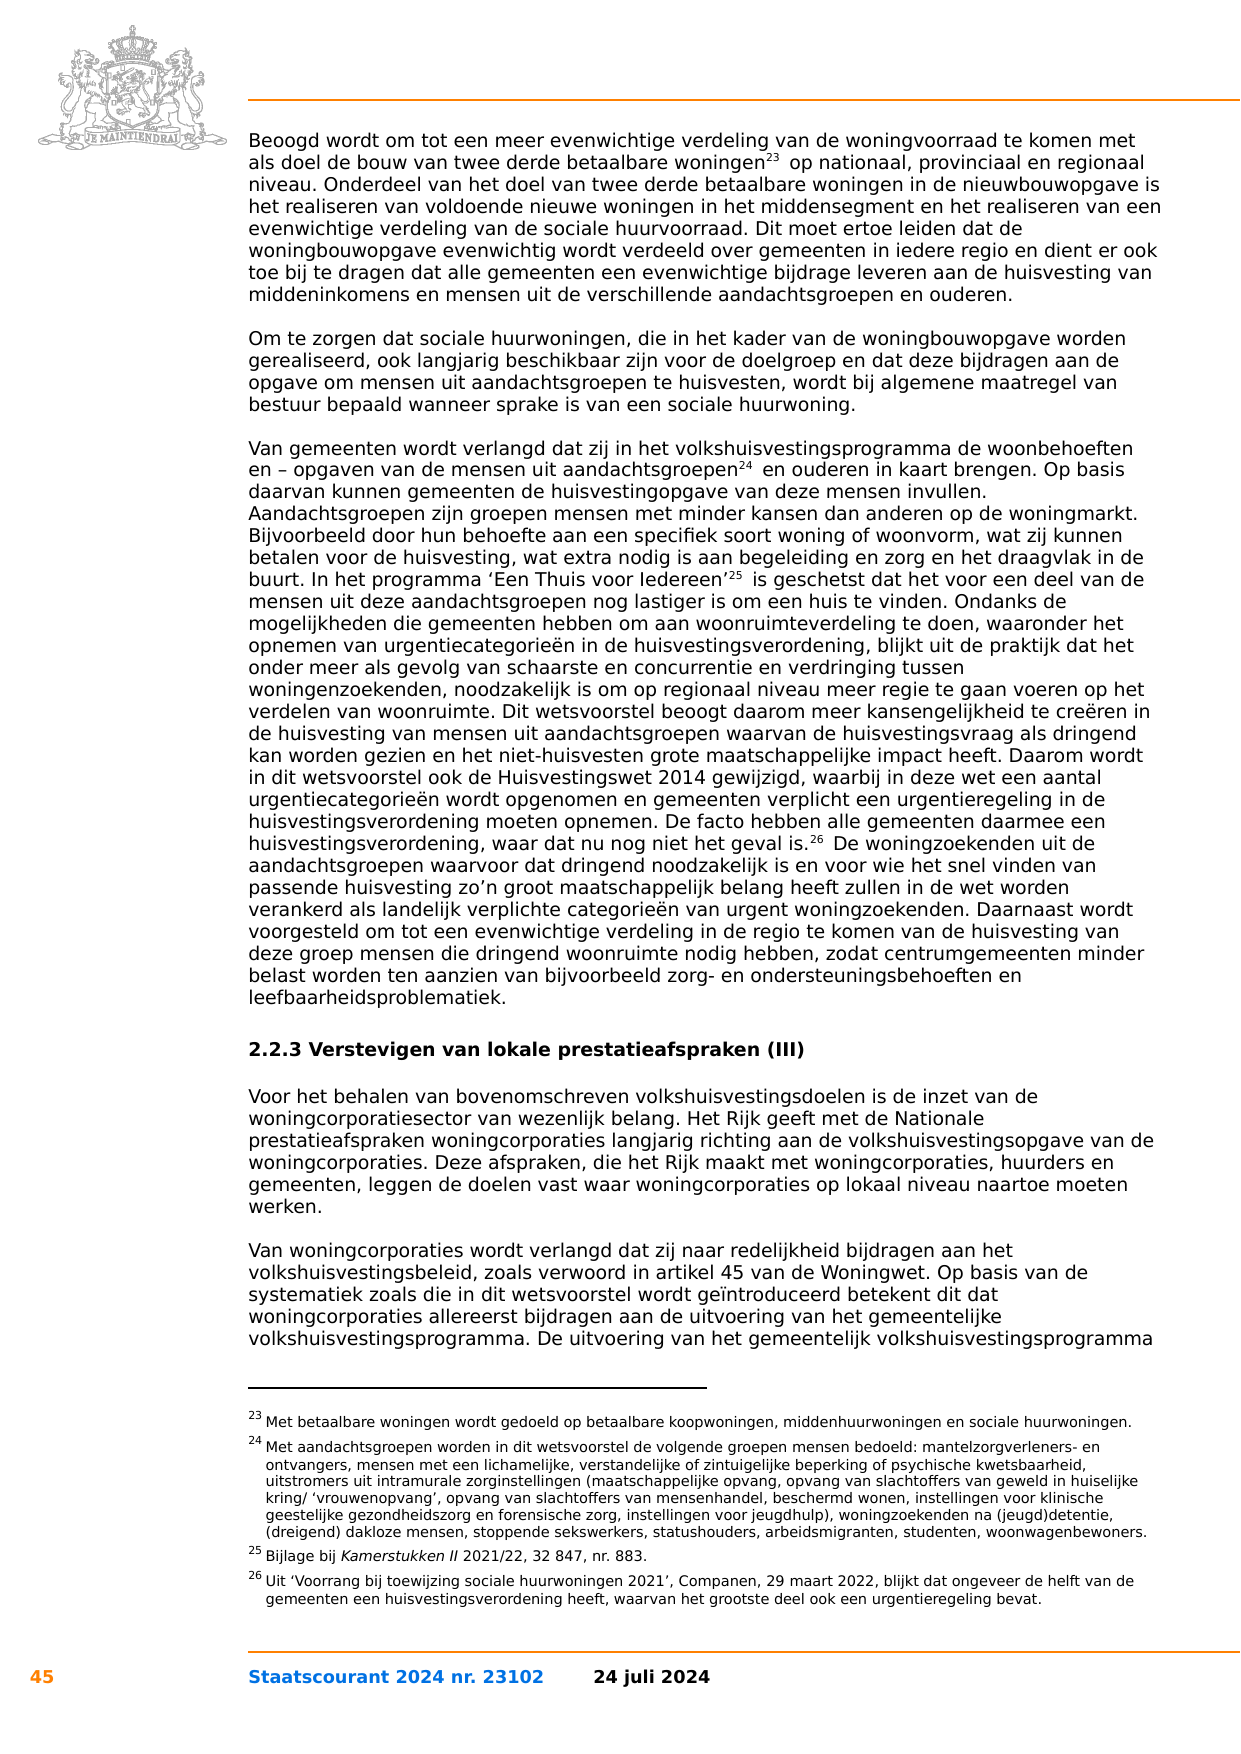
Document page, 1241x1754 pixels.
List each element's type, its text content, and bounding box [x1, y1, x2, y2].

text Bijlage bij Kamerstukken II 2021/22, 32 847, nr. 883. [248, 1544, 1163, 1566]
text Voor het behalen van bovenomschreven volkshuisvestingsdoelen is de inzet van de woningcorporatiesector van wezenlijk belang. Het Rijk geeft met de Nationale prestatieafspraken woningcorporaties langjarig richting aan de volkshuisvestingsopgave van de woningcorporaties. Deze afspraken, die het Rijk maakt met woningcorporaties, huurders en gemeenten, leggen de doelen vast waar woningcorporaties op lokaal niveau naartoe moeten werken. [248, 1086, 1163, 1218]
text Met betaalbare woningen wordt gedoeld op betaalbare koopwoningen, middenhuurwoningen en sociale huurwoningen. [248, 1409, 1163, 1432]
picture [38, 25, 227, 150]
text Van woningcorporaties wordt verlangd dat zij naar redelijkheid bijdragen aan het volkshuisvestingsbeleid, zoals verwoord in artikel 45 van de Woningwet. Op basis van de systematiek zoals die in dit wetsvoorstel wordt geïntroduceerd betekent dit dat woningcorporaties allereerst bijdragen aan de uitvoering van het gemeentelijke volkshuisvestingsprogramma. De uitvoering van het gemeentelijk volkshuisvestingsprogramma [248, 1239, 1163, 1349]
text Beoogd wordt om tot een meer evenwichtige verdeling van de woningvoorraad te komen met als doel de bouw van twee derde betaalbare woningen op nationaal, provinciaal en regionaal niveau. Onderdeel van het doel van twee derde betaalbare woningen in de nieuwbouwopgave is het realiseren van voldoende nieuwe woningen in het middensegment en het realiseren van een evenwichtige verdeling van de sociale huurvoorraad. Dit moet ertoe leiden dat de woningbouwopgave evenwichtig wordt verdeeld over gemeenten in iedere regio en dient er ook toe bij te dragen dat alle gemeenten een evenwichtige bijdrage leveren aan de huisvesting van middeninkomens en mensen uit de verschillende aandachtsgroepen en ouderen. [248, 130, 1163, 306]
text Van gemeenten wordt verlangd dat zij in het volkshuisvestingsprogramma de woonbehoeften en – opgaven van de mensen uit aandachtsgroepen en ouderen in kaart brengen. Op basis daarvan kunnen gemeenten de huisvestingopgave van deze mensen invullen. Aandachtsgroepen zijn groepen mensen met minder kansen dan anderen op de woningmarkt. Bijvoorbeeld door hun behoefte aan een specifiek soort woning of woonvorm, wat zij kunnen betalen voor de huisvesting, wat extra nodig is aan begeleiding en zorg en het draagvlak in de buurt. In het programma ‘Een Thuis voor Iedereen’ is geschetst dat het voor een deel van de mensen uit deze aandachtsgroepen nog lastiger is om een huis te vinden. Ondanks de mogelijkheden die gemeenten hebben om aan woonruimteverdeling te doen, waaronder het opnemen van urgentiecategorieën in de huisvestingsverordening, blijkt uit de praktijk dat het onder meer als gevolg van schaarste en concurrentie en verdringing tussen woningenzoekenden, noodzakelijk is om op regionaal niveau meer regie te gaan voeren op het verdelen van woonruimte. Dit wetsvoorstel beoogt daarom meer kansengelijkheid te creëren in de huisvesting van mensen uit aandachtsgroepen waarvan de huisvestingsvraag als dringend kan worden gezien en het niet-huisvesten grote maatschappelijke impact heeft. Daarom wordt in dit wetsvoorstel ook de Huisvestingswet 2014 gewijzigd, waarbij in deze wet een aantal urgentiecategorieën wordt opgenomen en gemeenten verplicht een urgentieregeling in de huisvestingsverordening moeten opnemen. De facto hebben alle gemeenten daarmee een huisvestingsverordening, waar dat nu nog niet het geval is. De woningzoekenden uit de aandachtsgroepen waarvoor dat dringend noodzakelijk is en voor wie het snel vinden van passende huisvesting zo’n groot maatschappelijk belang heeft zullen in de wet worden verankerd als landelijk verplichte categorieën van urgent woningzoekenden. Daarnaast wordt voorgesteld om tot een evenwichtige verdeling in de regio te komen van de huisvesting van deze groep mensen die dringend woonruimte nodig hebben, zodat centrumgemeenten minder belast worden ten aanzien van bijvoorbeeld zorg- en ondersteuningsbehoeften en leefbaarheidsproblematiek. [248, 437, 1163, 1009]
text Uit ‘Voorrang bij toewijzing sociale huurwoningen 2021’, Companen, 29 maart 2022, blijkt dat ongeveer de helft van de gemeenten een huisvestingsverordening heeft, waarvan het grootste deel ook een urgentieregeling bevat. [248, 1569, 1163, 1608]
text Met aandachtsgroepen worden in dit wetsvoorstel de volgende groepen mensen bedoeld: mantelzorgverleners- en ontvangers, mensen met een lichamelijke, verstandelijke of zintuigelijke beperking of psychische kwetsbaarheid, uitstromers uit intramurale zorginstellingen (maatschappelijke opvang, opvang van slachtoffers van geweld in huiselijke kring/ ‘vrouwenopvang’, opvang van slachtoffers van mensenhandel, beschermd wonen, instellingen voor klinische geestelijke gezondheidszorg en forensische zorg, instellingen voor jeugdhulp), woningzoekenden na (jeugd)detentie, (dreigend) dakloze mensen, stoppende sekswerkers, statushouders, arbeidsmigranten, studenten, woonwagenbewoners. [248, 1434, 1163, 1541]
subtitle 2.2.3 Verstevigen van lokale prestatieafspraken (III) [248, 1039, 1163, 1061]
text Om te zorgen dat sociale huurwoningen, die in het kader van de woningbouwopgave worden gerealiseerd, ook langjarig beschikbaar zijn voor de doelgroep en dat deze bijdragen aan de opgave om mensen uit aandachtsgroepen te huisvesten, wordt bij algemene maatregel van bestuur bepaald wanneer sprake is van een sociale huurwoning. [248, 328, 1163, 416]
